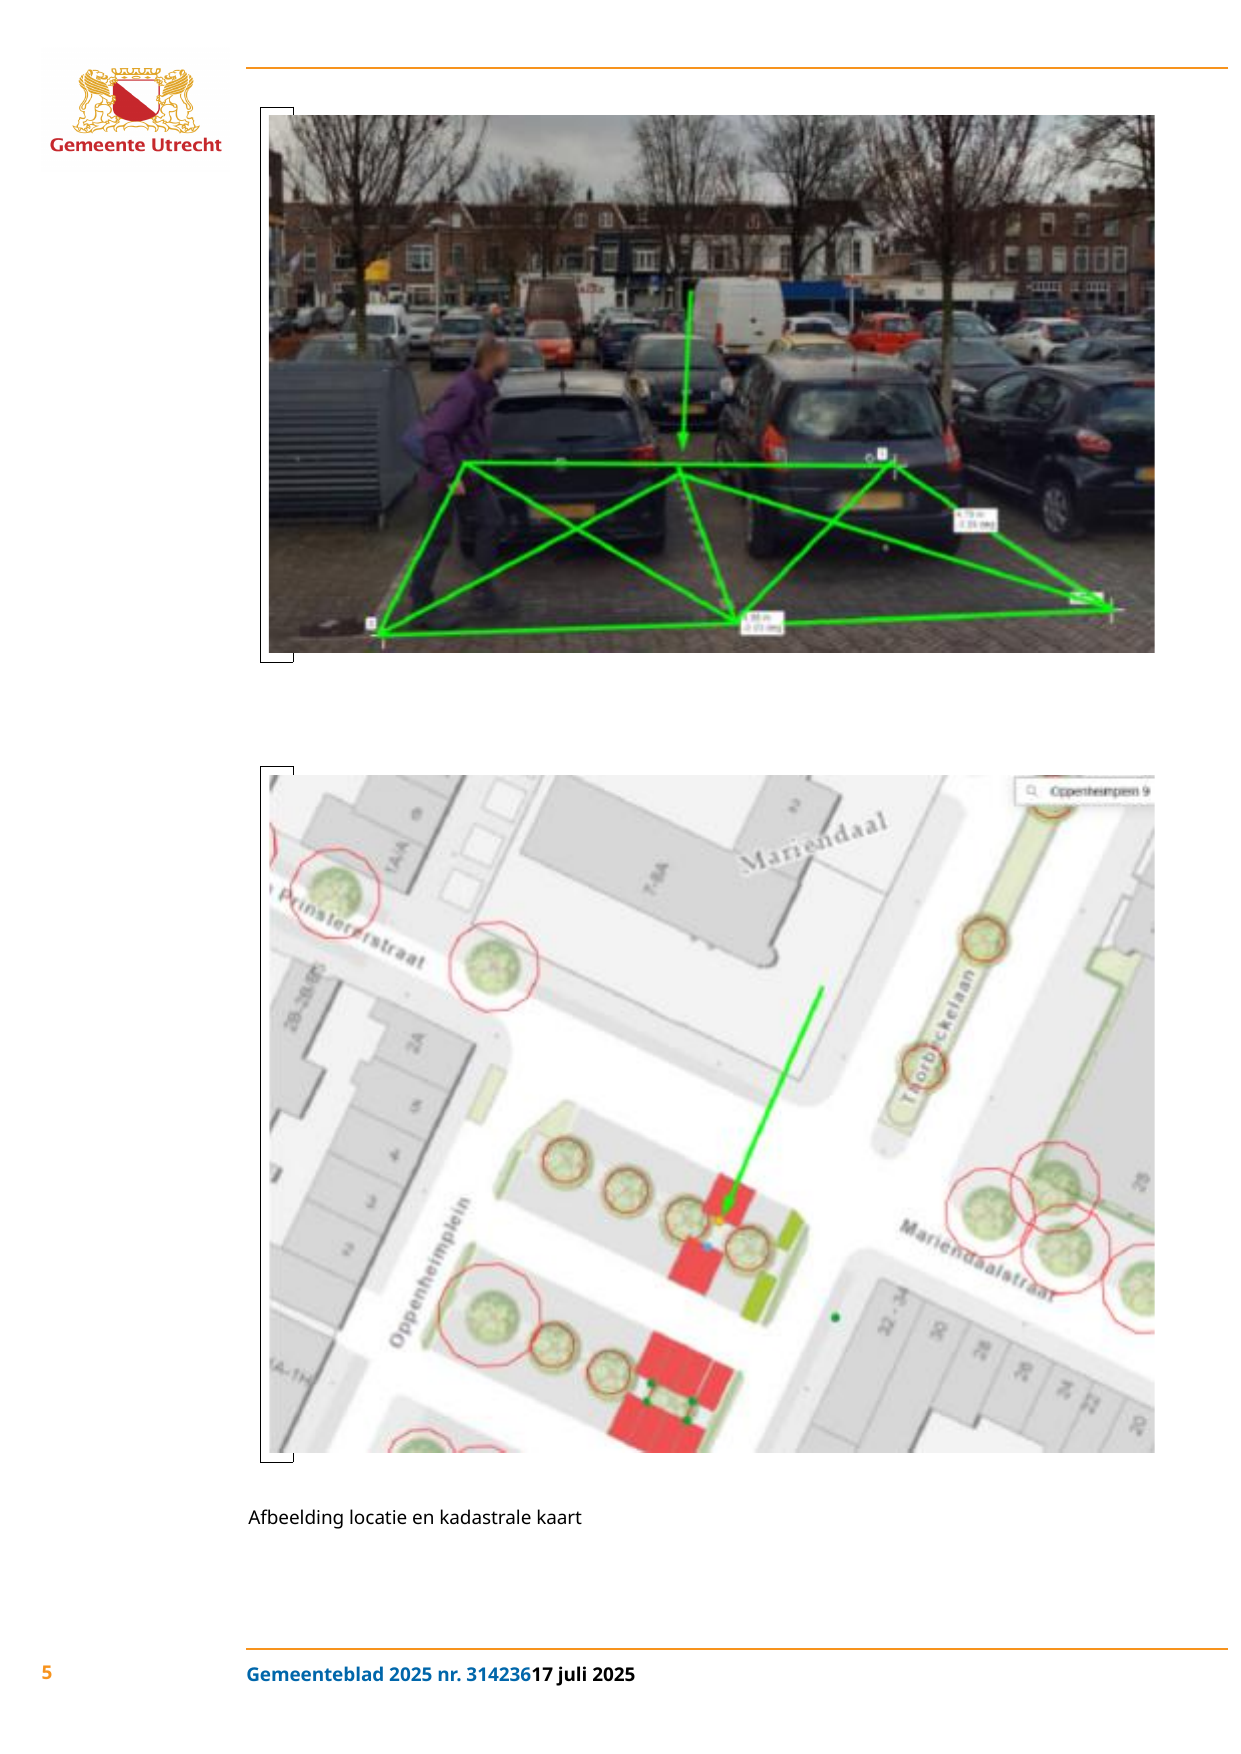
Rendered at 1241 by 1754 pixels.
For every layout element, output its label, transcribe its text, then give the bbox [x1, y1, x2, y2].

text Afbeelding locatie en kadastrale kaart [248, 1504, 1152, 1530]
picture [268, 115, 1155, 653]
picture [41, 47, 231, 172]
picture [268, 775, 1155, 1453]
